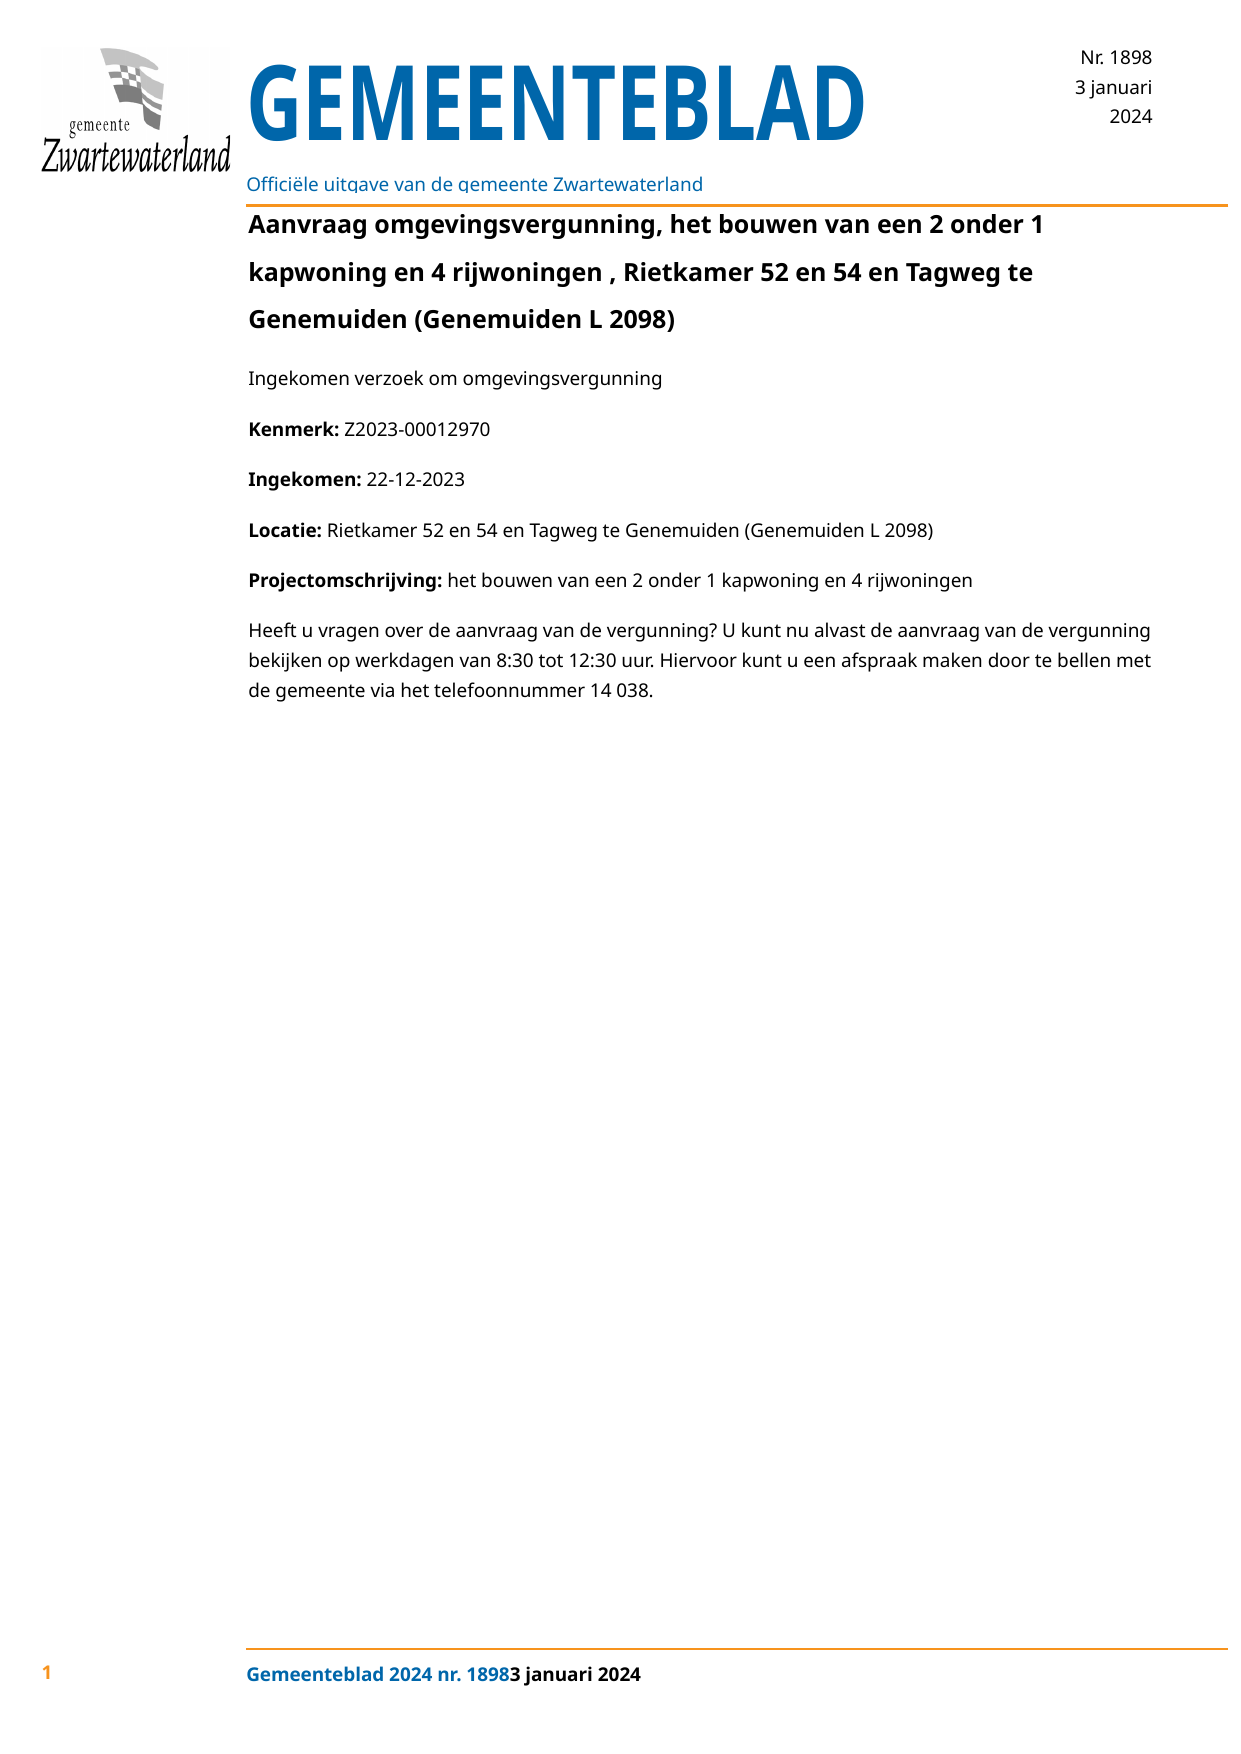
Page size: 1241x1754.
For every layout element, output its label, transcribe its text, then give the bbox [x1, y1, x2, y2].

text Projectomschrijving: het bouwen van een 2 onder 1 kapwoning en 4 rijwoningen [248, 567, 1152, 593]
text Ingekomen: 22-12-2023 [248, 466, 1152, 492]
text Kenmerk: Z2023-00012970 [248, 416, 1152, 442]
text Aanvraag omgevingsvergunning, het bouwen van een 2 onder 1 kapwoning en 4 rijwoningen , Rietkamer 52 en 54 en Tagweg te Genemuiden (Genemuiden L 2098) [248, 207, 1152, 336]
text Locatie: Rietkamer 52 en 54 en Tagweg te Genemuiden (Genemuiden L 2098) [248, 517, 1152, 542]
text Heeft u vragen over de aanvraag van de vergunning? U kunt nu alvast de aanvraag van de vergunning bekijken op werkdagen van 8:30 tot 12:30 uur. Hiervoor kunt u een afspraak maken door te bellen met de gemeente via het telefoonnummer 14 038. [248, 618, 1152, 702]
picture [41, 47, 231, 172]
text Ingekomen verzoek om omgevingsvergunning [248, 366, 1152, 391]
